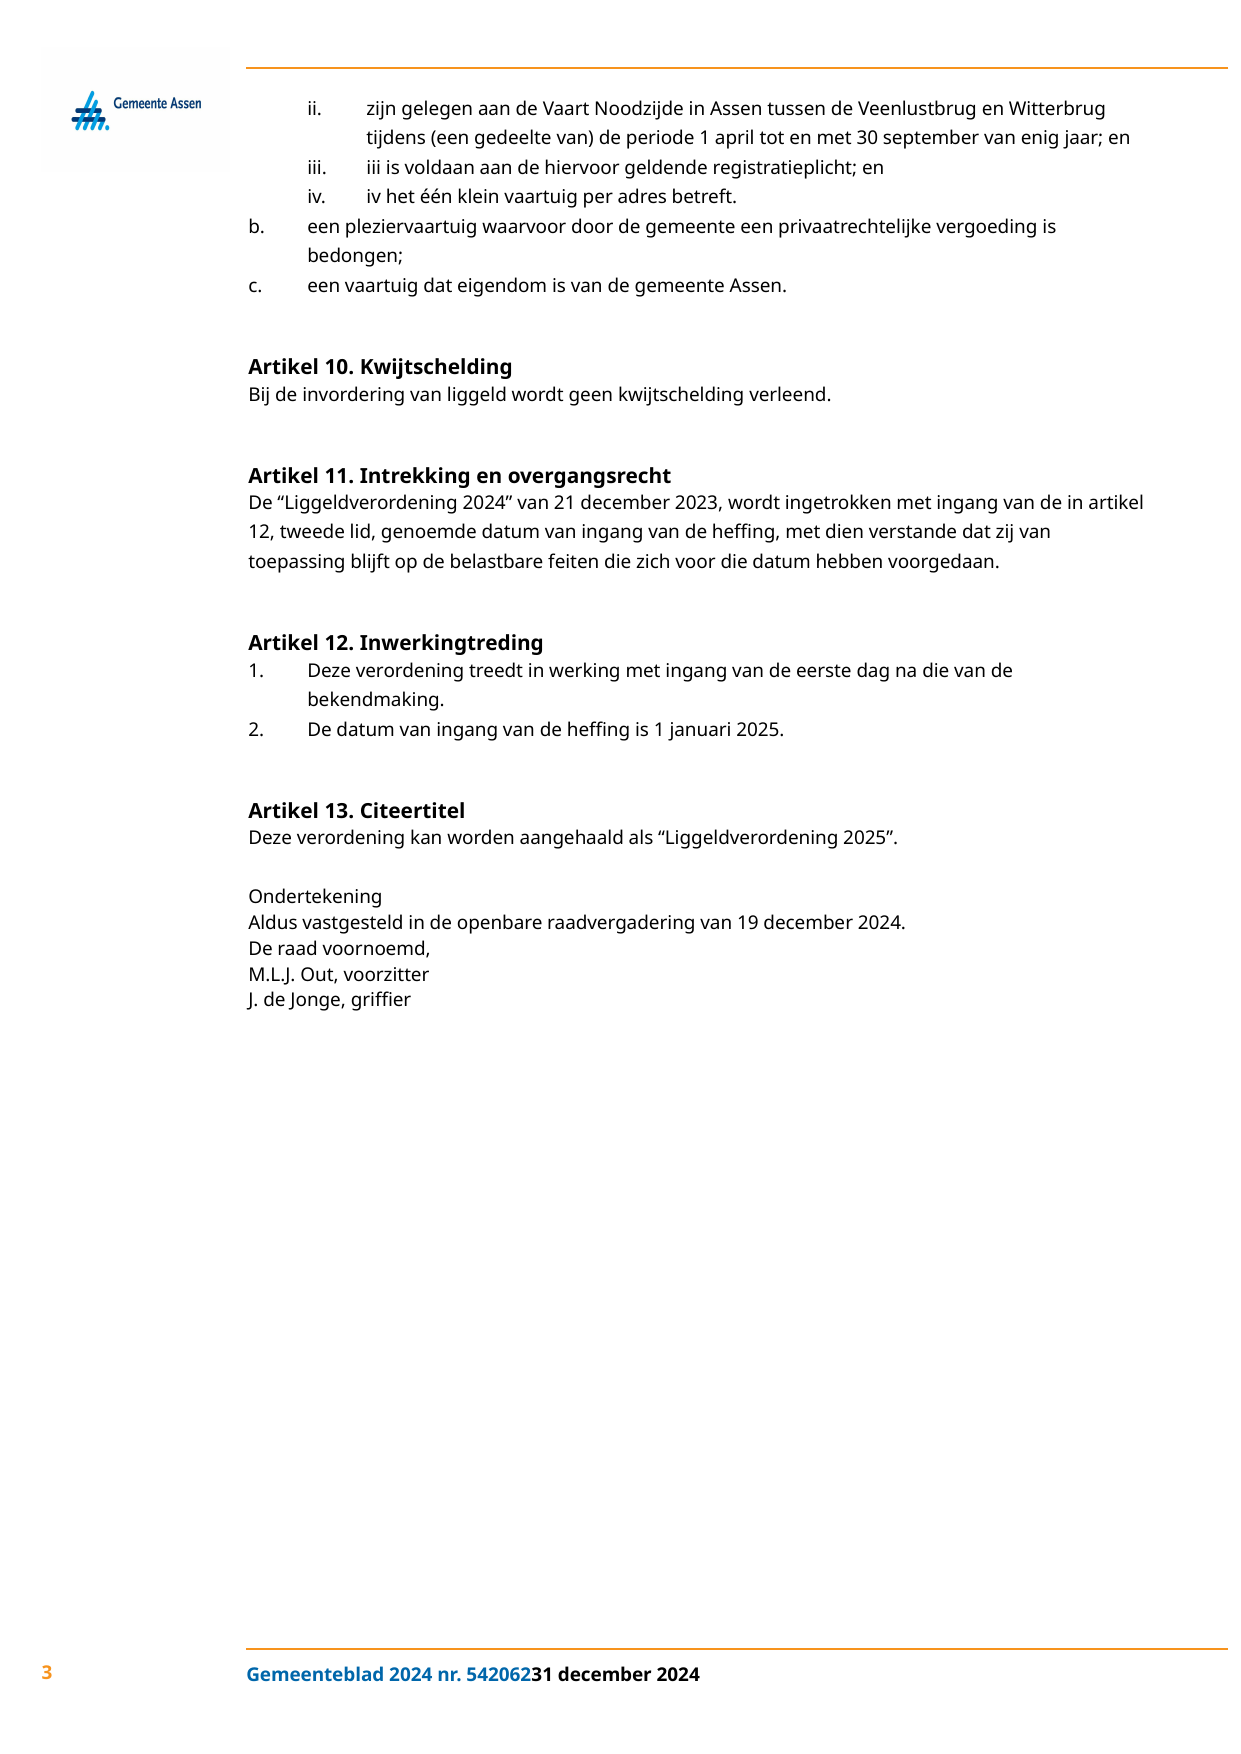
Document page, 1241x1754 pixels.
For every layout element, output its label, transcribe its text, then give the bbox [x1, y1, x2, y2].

list een pleziervaartuig waarvoor door de gemeente een privaatrechtelijke vergoeding is bedongen; [248, 213, 1152, 268]
list iv het één klein vaartuig per adres betreft. [307, 183, 1152, 209]
text Aldus vastgesteld in de openbare raadvergadering van 19 december 2024. [248, 909, 1152, 935]
text Bij de invordering van liggeld wordt geen kwijtschelding verleend. [248, 381, 1152, 406]
text Artikel 11. Intrekking en overgangsrecht [248, 461, 1152, 489]
list een vaartuig dat eigendom is van de gemeente Assen. [248, 272, 1152, 298]
list zijn gelegen aan de Vaart Noodzijde in Assen tussen de Veenlustbrug en Witterbrug tijdens (een gedeelte van) de periode 1 april tot en met 30 september van enig jaar; en [307, 95, 1152, 150]
text J. de Jonge, griffier [248, 986, 1152, 1012]
list iii is voldaan aan de hiervoor geldende registratieplicht; en [307, 154, 1152, 180]
text Artikel 12. Inwerkingtreding [248, 628, 1152, 657]
list Deze verordening treedt in werking met ingang van de eerste dag na die van de bekendmaking. [248, 657, 1152, 712]
text De “Liggeldverordening 2024” van 21 december 2023, wordt ingetrokken met ingang van de in artikel 12, tweede lid, genoemde datum van ingang van de heffing, met dien verstande dat zij van toepassing blijft op de belastbare feiten die zich voor die datum hebben voorgedaan. [248, 489, 1152, 574]
text De raad voornoemd, [248, 935, 1152, 961]
text Artikel 13. Citeertitel [248, 796, 1152, 824]
text Artikel 10. Kwijtschelding [248, 352, 1152, 381]
picture [41, 47, 231, 172]
text Ondertekening [248, 883, 1152, 909]
text M.L.J. Out, voorzitter [248, 961, 1152, 986]
text Deze verordening kan worden aangehaald als “Liggeldverordening 2025”. [248, 824, 1152, 850]
list De datum van ingang van de heffing is 1 januari 2025. [248, 716, 1152, 742]
